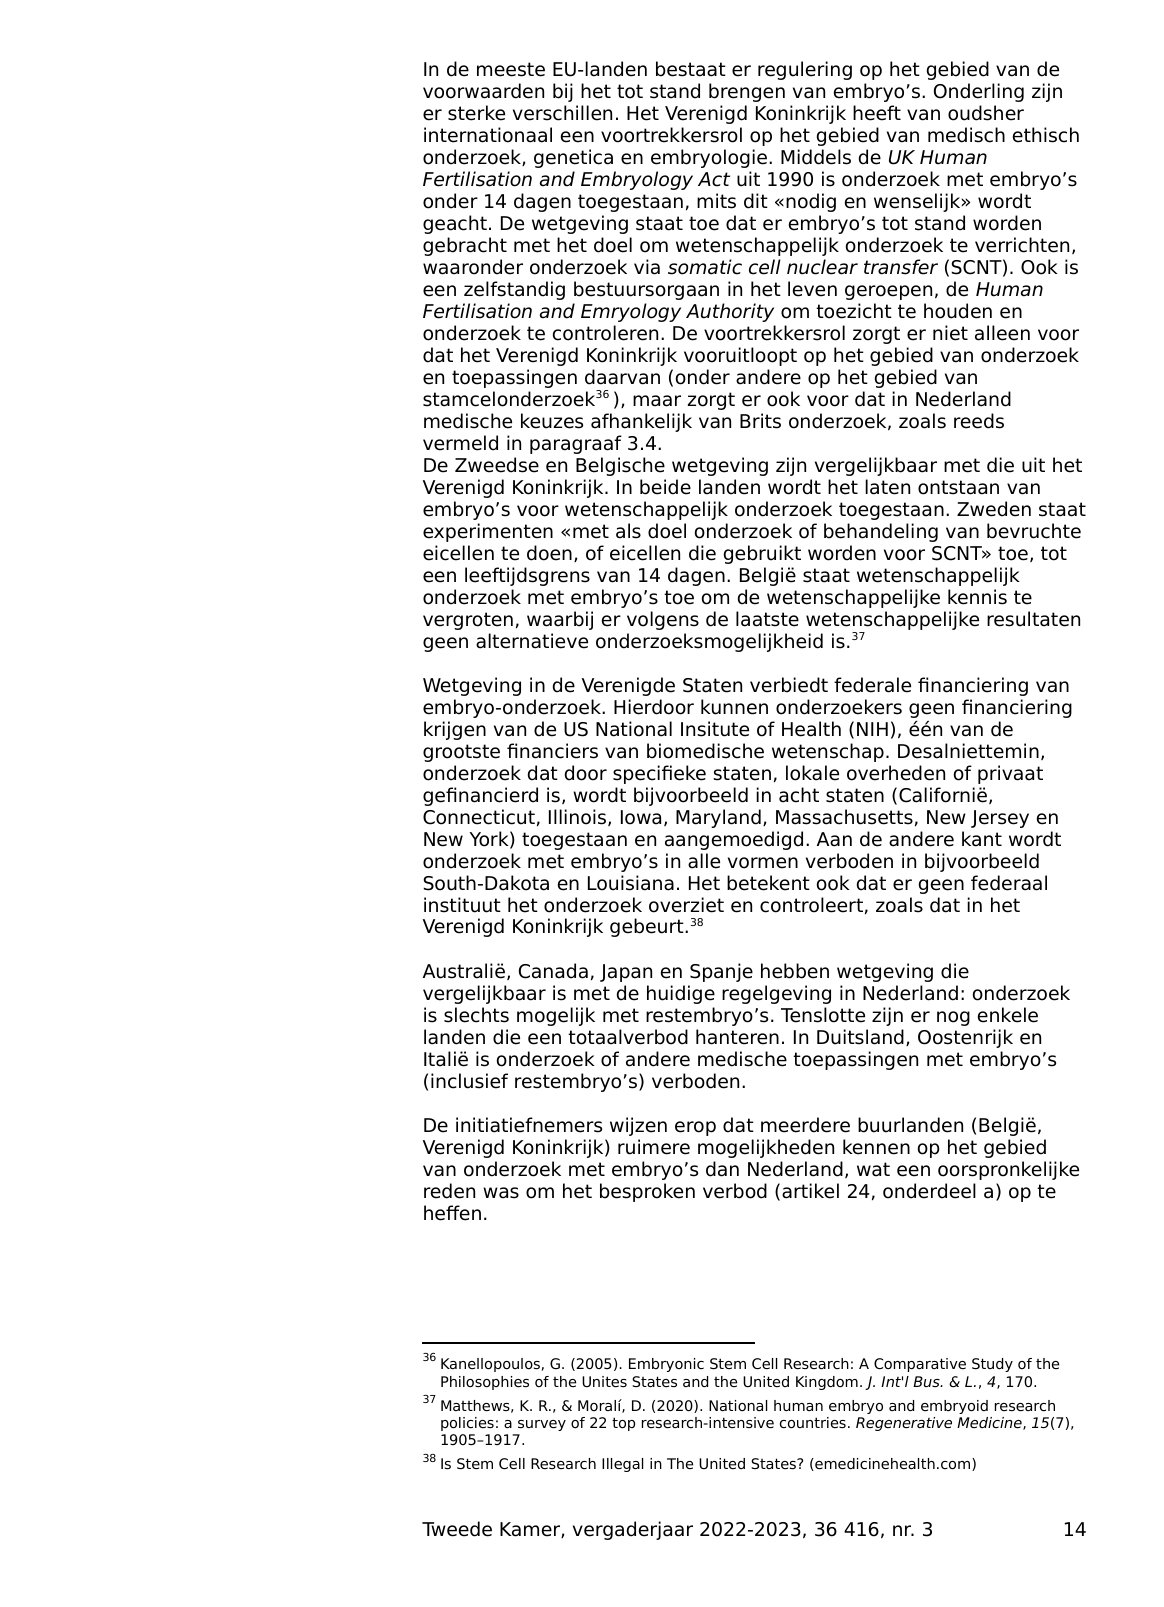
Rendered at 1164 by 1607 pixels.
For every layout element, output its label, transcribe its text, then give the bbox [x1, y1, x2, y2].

text De initiatiefnemers wijzen erop dat meerdere buurlanden (België, Verenigd Koninkrijk) ruimere mogelijkheden kennen op het gebied van onderzoek met embryo’s dan Nederland, wat een oorspronkelijke reden was om het besproken verbod (artikel 24, onderdeel a) op te heffen. [422, 1115, 1087, 1224]
text Kanellopoulos, G. (2005). Embryonic Stem Cell Research: A Comparative Study of the Philosophies of the Unites States and the United Kingdom. J. Int'l Bus. & L., 4, 170. [422, 1352, 1087, 1391]
text Australië, Canada, Japan en Spanje hebben wetgeving die vergelijkbaar is met de huidige regelgeving in Nederland: onderzoek is slechts mogelijk met restembryo’s. Tenslotte zijn er nog enkele landen die een totaalverbod hanteren. In Duitsland, Oostenrijk en Italië is onderzoek of andere medische toepassingen met embryo’s (inclusief restembryo’s) verboden. [422, 961, 1087, 1092]
text Is Stem Cell Research Illegal in The United States? (emedicinehealth.com) [422, 1452, 1087, 1474]
text Wetgeving in de Verenigde Staten verbiedt federale financiering van embryo-onderzoek. Hierdoor kunnen onderzoekers geen financiering krijgen van de US National Insitute of Health (NIH), één van de grootste financiers van biomedische wetenschap. Desalniettemin, onderzoek dat door specifieke staten, lokale overheden of privaat gefinancierd is, wordt bijvoorbeeld in acht staten (Californië, Connecticut, Illinois, Iowa, Maryland, Massachusetts, New Jersey en New York) toegestaan en aangemoedigd. Aan de andere kant wordt onderzoek met embryo’s in alle vormen verboden in bijvoorbeeld South-Dakota en Louisiana. Het betekent ook dat er geen federaal instituut het onderzoek overziet en controleert, zoals dat in het Verenigd Koninkrijk gebeurt. [422, 675, 1087, 938]
text De Zweedse en Belgische wetgeving zijn vergelijkbaar met die uit het Verenigd Koninkrijk. In beide landen wordt het laten ontstaan van embryo’s voor wetenschappelijk onderzoek toegestaan. Zweden staat experimenten «met als doel onderzoek of behandeling van bevruchte eicellen te doen, of eicellen die gebruikt worden voor SCNT» toe, tot een leeftijdsgrens van 14 dagen. België staat wetenschappelijk onderzoek met embryo’s toe om de wetenschappelijke kennis te vergroten, waarbij er volgens de laatste wetenschappelijke resultaten geen alternatieve onderzoeksmogelijkheid is. [422, 455, 1087, 652]
text Matthews, K. R., & Moralí, D. (2020). National human embryo and embryoid research policies: a survey of 22 top research-intensive countries. Regenerative Medicine, 15(7), 1905–1917. [422, 1393, 1087, 1449]
text In de meeste EU-landen bestaat er regulering op het gebied van de voorwaarden bij het tot stand brengen van embryo’s. Onderling zijn er sterke verschillen. Het Verenigd Koninkrijk heeft van oudsher internationaal een voortrekkersrol op het gebied van medisch ethisch onderzoek, genetica en embryologie. Middels de UK Human Fertilisation and Embryology Act uit 1990 is onderzoek met embryo’s onder 14 dagen toegestaan, mits dit «nodig en wenselijk» wordt geacht. De wetgeving staat toe dat er embryo’s tot stand worden gebracht met het doel om wetenschappelijk onderzoek te verrichten, waaronder onderzoek via somatic cell nuclear transfer (SCNT). Ook is een zelfstandig bestuursorgaan in het leven geroepen, de Human Fertilisation and Emryology Authority om toezicht te houden en onderzoek te controleren. De voortrekkersrol zorgt er niet alleen voor dat het Verenigd Koninkrijk vooruitloopt op het gebied van onderzoek en toepassingen daarvan (onder andere op het gebied van stamcelonderzoek), maar zorgt er ook voor dat in Nederland medische keuzes afhankelijk van Brits onderzoek, zoals reeds vermeld in paragraaf 3.4. [422, 59, 1087, 455]
